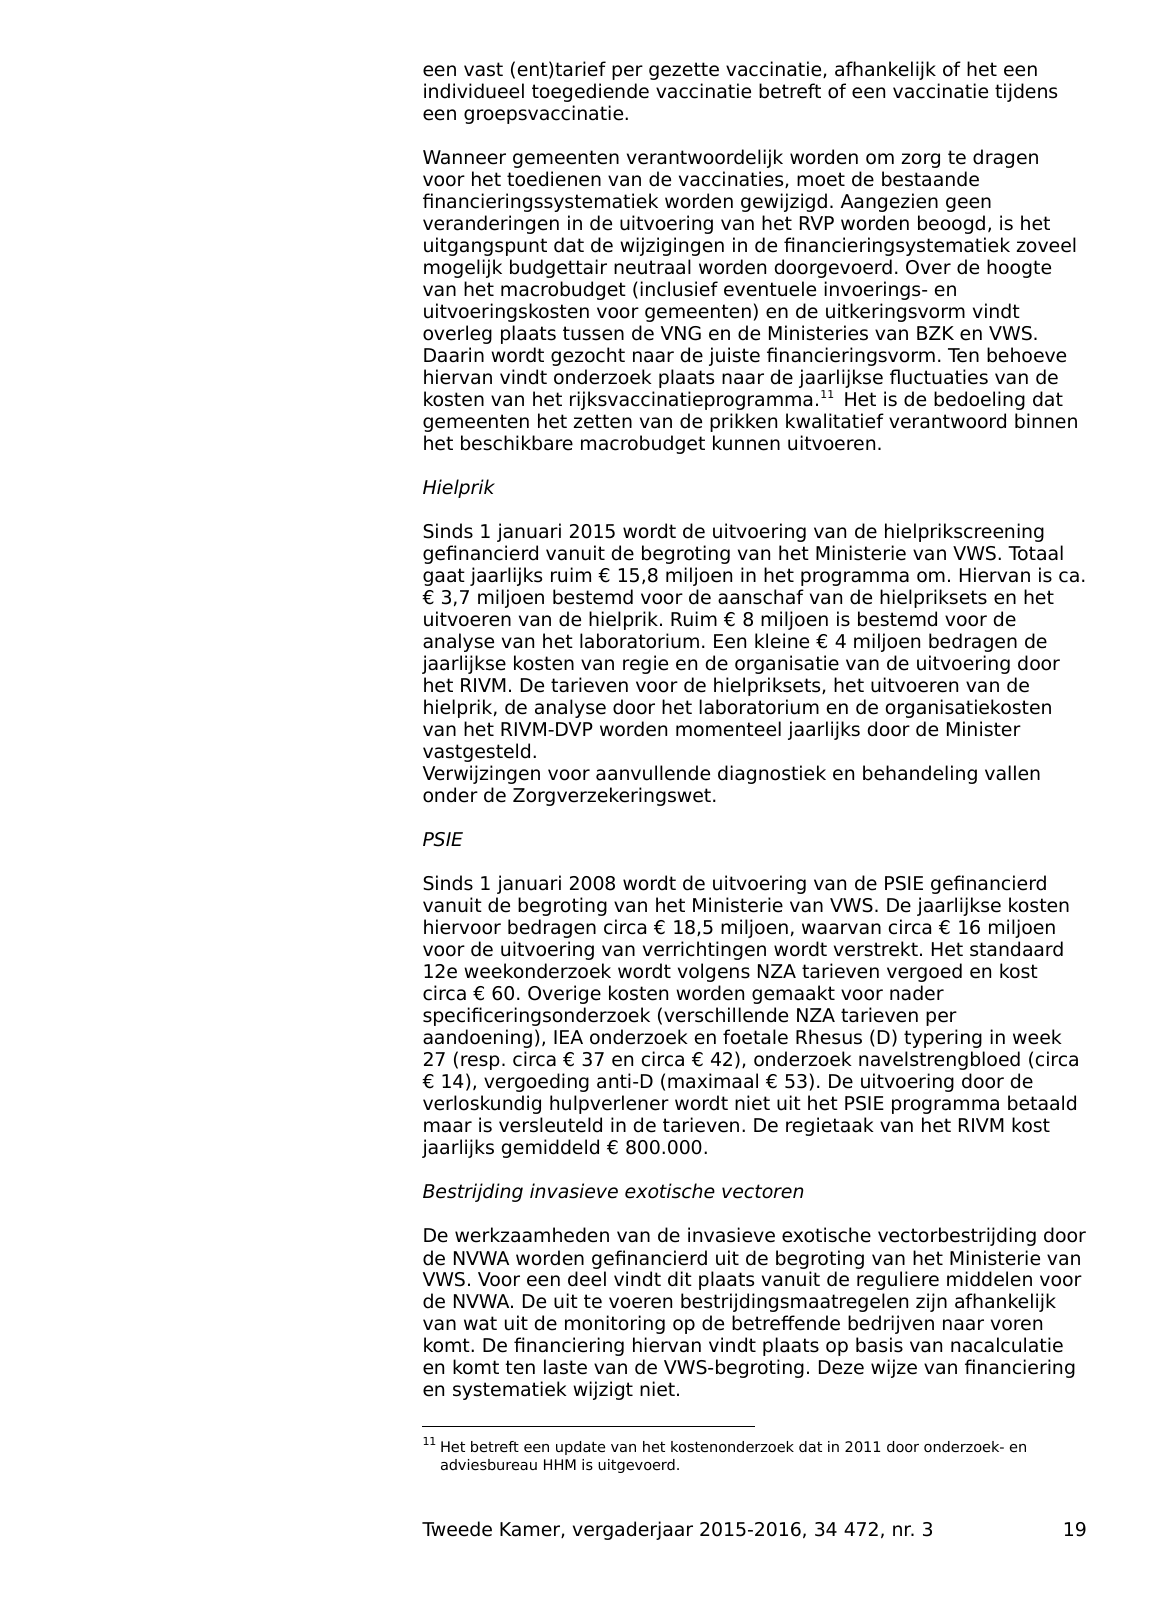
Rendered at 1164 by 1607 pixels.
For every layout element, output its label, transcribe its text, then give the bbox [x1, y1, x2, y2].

text De werkzaamheden van de invasieve exotische vectorbestrijding door de NVWA worden gefinancierd uit de begroting van het Ministerie van VWS. Voor een deel vindt dit plaats vanuit de reguliere middelen voor de NVWA. De uit te voeren bestrijdingsmaatregelen zijn afhankelijk van wat uit de monitoring op de betreffende bedrijven naar voren komt. De financiering hiervan vindt plaats op basis van nacalculatie en komt ten laste van de VWS-begroting. Deze wijze van financiering en systematiek wijzigt niet. [422, 1225, 1087, 1401]
subtitle Hielprik [422, 477, 1087, 499]
text Daarin wordt gezocht naar de juiste financieringsvorm. Ten behoeve hiervan vindt onderzoek plaats naar de jaarlijkse fluctuaties van de kosten van het rijksvaccinatieprogramma. Het is de bedoeling dat gemeenten het zetten van de prikken kwalitatief verantwoord binnen het beschikbare macrobudget kunnen uitvoeren. [422, 345, 1087, 455]
text Sinds 1 januari 2015 wordt de uitvoering van de hielprikscreening gefinancierd vanuit de begroting van het Ministerie van VWS. Totaal gaat jaarlijks ruim € 15,8 miljoen in het programma om. Hiervan is ca. € 3,7 miljoen bestemd voor de aanschaf van de hielpriksets en het uitvoeren van de hielprik. Ruim € 8 miljoen is bestemd voor de analyse van het laboratorium. Een kleine € 4 miljoen bedragen de jaarlijkse kosten van regie en de organisatie van de uitvoering door het RIVM. De tarieven voor de hielpriksets, het uitvoeren van de hielprik, de analyse door het laboratorium en de organisatiekosten van het RIVM-DVP worden momenteel jaarlijks door de Minister vastgesteld. [422, 521, 1087, 763]
text Het betreft een update van het kostenonderzoek dat in 2011 door onderzoek- en adviesbureau HHM is uitgevoerd. [422, 1435, 1087, 1474]
subtitle Bestrijding invasieve exotische vectoren [422, 1181, 1087, 1203]
text Wanneer gemeenten verantwoordelijk worden om zorg te dragen voor het toedienen van de vaccinaties, moet de bestaande financieringssystematiek worden gewijzigd. Aangezien geen veranderingen in de uitvoering van het RVP worden beoogd, is het uitgangspunt dat de wijzigingen in de financieringsystematiek zoveel mogelijk budgettair neutraal worden doorgevoerd. Over de hoogte van het macrobudget (inclusief eventuele invoerings- en uitvoeringskosten voor gemeenten) en de uitkeringsvorm vindt overleg plaats tussen de VNG en de Ministeries van BZK en VWS. [422, 147, 1087, 345]
text Sinds 1 januari 2008 wordt de uitvoering van de PSIE gefinancierd vanuit de begroting van het Ministerie van VWS. De jaarlijkse kosten hiervoor bedragen circa € 18,5 miljoen, waarvan circa € 16 miljoen voor de uitvoering van verrichtingen wordt verstrekt. Het standaard 12e weekonderzoek wordt volgens NZA tarieven vergoed en kost circa € 60. Overige kosten worden gemaakt voor nader specificeringsonderzoek (verschillende NZA tarieven per aandoening), IEA onderzoek en foetale Rhesus (D) typering in week 27 (resp. circa € 37 en circa € 42), onderzoek navelstrengbloed (circa € 14), vergoeding anti-D (maximaal € 53). De uitvoering door de verloskundig hulpverlener wordt niet uit het PSIE programma betaald maar is versleuteld in de tarieven. De regietaak van het RIVM kost jaarlijks gemiddeld € 800.000. [422, 873, 1087, 1159]
subtitle PSIE [422, 829, 1087, 851]
text Verwijzingen voor aanvullende diagnostiek en behandeling vallen onder de Zorgverzekeringswet. [422, 763, 1087, 807]
text een vast (ent)tarief per gezette vaccinatie, afhankelijk of het een individueel toegediende vaccinatie betreft of een vaccinatie tijdens een groepsvaccinatie. [422, 59, 1087, 125]
